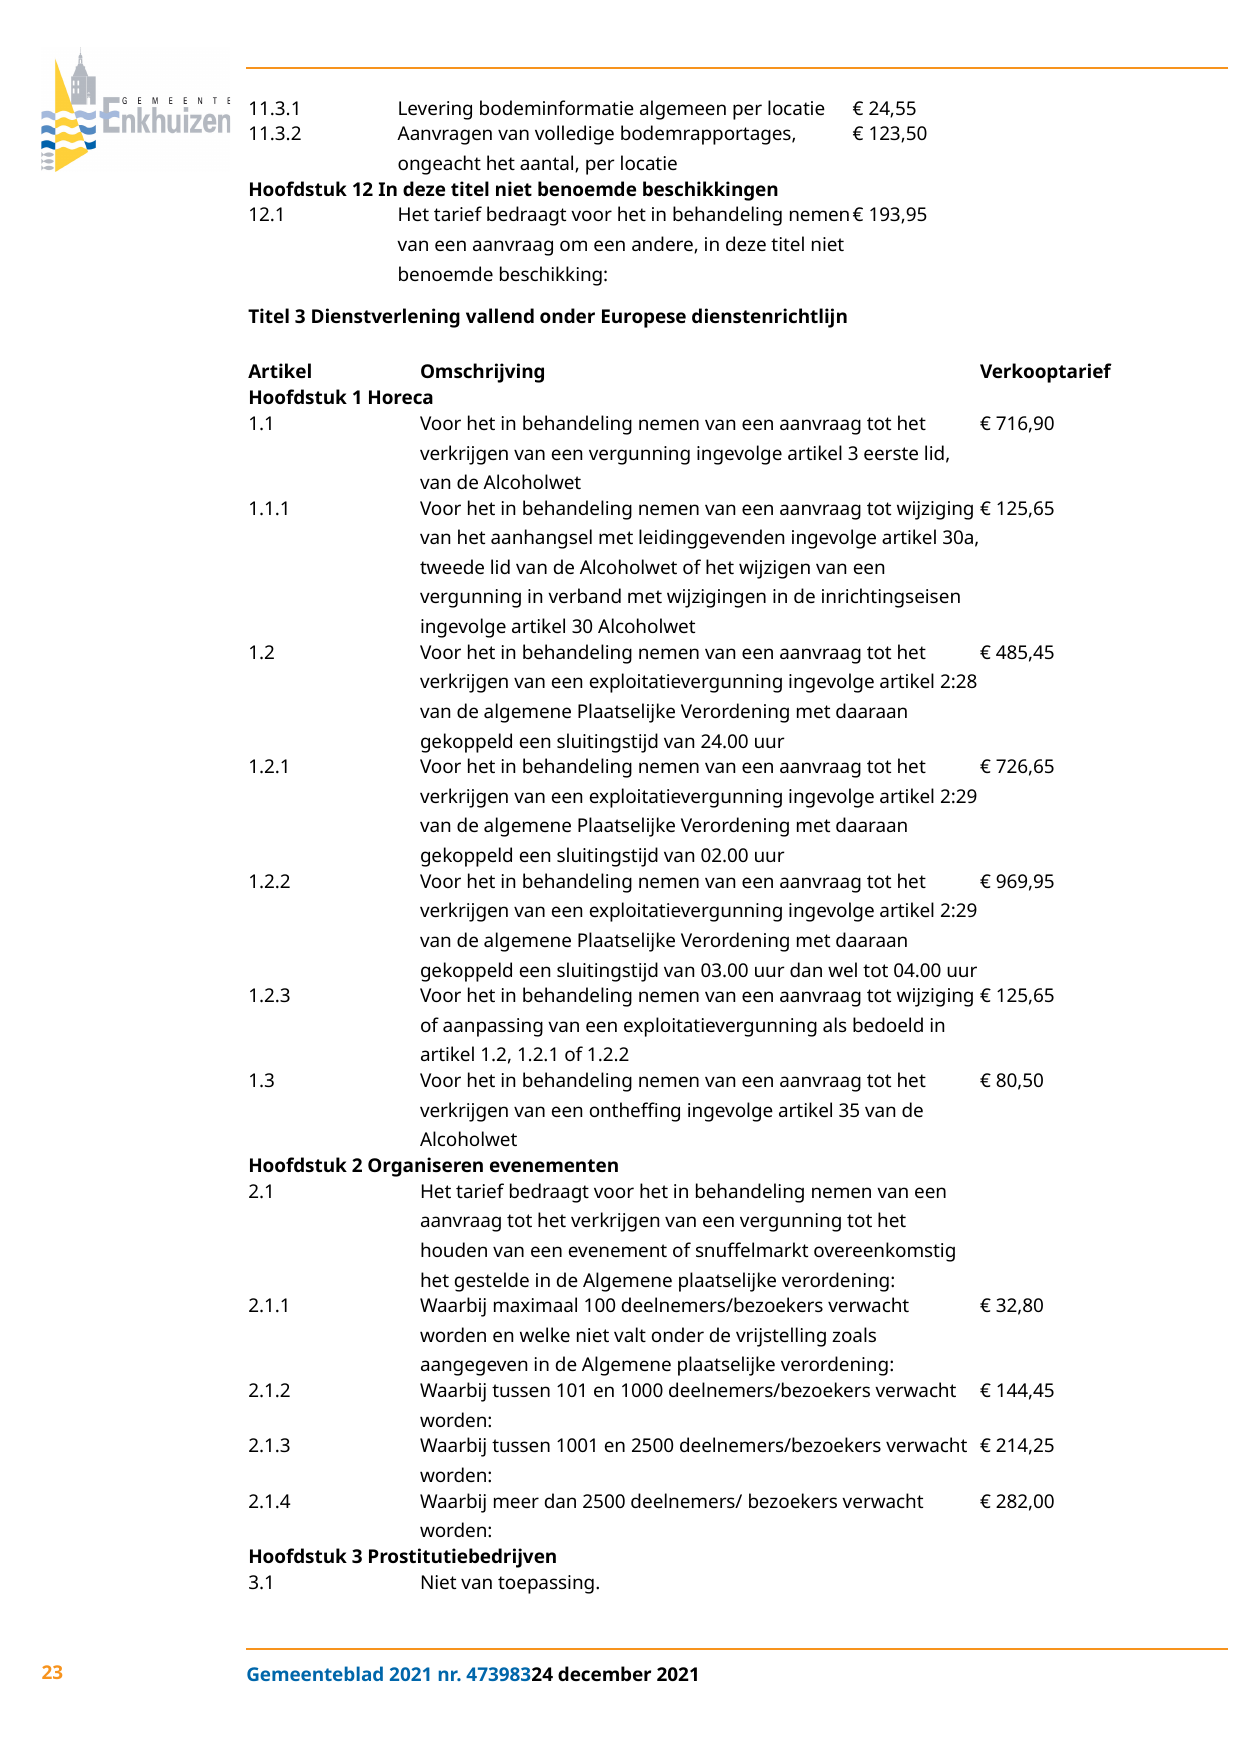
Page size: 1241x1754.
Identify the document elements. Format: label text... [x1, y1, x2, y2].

table_cell Hoofdstuk 12 In deze titel niet benoemde beschikkingen [248, 176, 1152, 202]
table_cell 3.1 [248, 1569, 420, 1595]
table_cell € 193,95 [853, 202, 1002, 286]
table_cell 1.3 [248, 1068, 420, 1152]
table_cell € 716,90 [980, 410, 1152, 495]
table_cell [980, 1178, 1152, 1292]
table_cell Hoofdstuk 3 Prostitutiebedrijven [248, 1543, 1152, 1569]
table_cell Het tarief bedraagt voor het in behandeling nemen van een aanvraag om een andere, in deze titel niet benoemde beschikking: [398, 202, 852, 286]
table_cell € 80,50 [980, 1068, 1152, 1152]
table_cell Voor het in behandeling nemen van een aanvraag tot het verkrijgen van een ontheffing ingevolge artikel 35 van de Alcoholwet [420, 1068, 980, 1152]
table_cell Hoofdstuk 1 Horeca [248, 384, 1152, 410]
table_cell € 726,65 [980, 754, 1152, 868]
table_cell € 969,95 [980, 868, 1152, 982]
table_cell Voor het in behandeling nemen van een aanvraag tot het verkrijgen van een exploitatievergunning ingevolge artikel 2:29 van de algemene Plaatselijke Verordening met daaraan gekoppeld een sluitingstijd van 03.00 uur dan wel tot 04.00 uur [420, 868, 980, 982]
table_cell € 123,50 [853, 121, 1002, 176]
table_cell 11.3.2 [248, 121, 397, 176]
picture [41, 47, 231, 172]
table_cell Waarbij meer dan 2500 deelnemers/ bezoekers verwacht worden: [420, 1488, 980, 1543]
table_cell Niet van toepassing. [420, 1569, 980, 1595]
text Titel 3 Dienstverlening vallend onder Europese dienstenrichtlijn [248, 303, 1152, 329]
table_cell Levering bodeminformatie algemeen per locatie [398, 95, 852, 121]
table_cell Voor het in behandeling nemen van een aanvraag tot wijziging of aanpassing van een exploitatievergunning als bedoeld in artikel 1.2, 1.2.1 of 1.2.2 [420, 983, 980, 1067]
table_cell € 125,65 [980, 495, 1152, 639]
table_cell € 214,25 [980, 1433, 1152, 1488]
table_cell [1002, 121, 1152, 176]
table_cell Hoofdstuk 2 Organiseren evenementen [248, 1152, 1152, 1178]
table_cell Voor het in behandeling nemen van een aanvraag tot het verkrijgen van een exploitatievergunning ingevolge artikel 2:29 van de algemene Plaatselijke Verordening met daaraan gekoppeld een sluitingstijd van 02.00 uur [420, 754, 980, 868]
table_cell Voor het in behandeling nemen van een aanvraag tot wijziging van het aanhangsel met leidinggevenden ingevolge artikel 30a, tweede lid van de Alcoholwet of het wijzigen van een vergunning in verband met wijzigingen in de inrichtingseisen ingevolge artikel 30 Alcoholwet [420, 495, 980, 639]
table_cell 2.1.3 [248, 1433, 420, 1488]
table_cell Waarbij maximaal 100 deelnemers/bezoekers verwacht worden en welke niet valt onder de vrijstelling zoals aangegeven in de Algemene plaatselijke verordening: [420, 1293, 980, 1377]
table_cell 1.2 [248, 639, 420, 753]
table_cell € 485,45 [980, 639, 1152, 753]
table_cell 2.1.2 [248, 1378, 420, 1433]
table_header Artikel [248, 359, 420, 384]
table_cell € 125,65 [980, 983, 1152, 1067]
table_cell Voor het in behandeling nemen van een aanvraag tot het verkrijgen van een vergunning ingevolge artikel 3 eerste lid, van de Alcoholwet [420, 410, 980, 495]
table_cell 12.1 [248, 202, 397, 286]
table_cell € 24,55 [853, 95, 1002, 121]
table_cell 11.3.1 [248, 95, 397, 121]
table_cell € 282,00 [980, 1488, 1152, 1543]
table_cell 1.1 [248, 410, 420, 495]
table_cell Voor het in behandeling nemen van een aanvraag tot het verkrijgen van een exploitatievergunning ingevolge artikel 2:28 van de algemene Plaatselijke Verordening met daaraan gekoppeld een sluitingstijd van 24.00 uur [420, 639, 980, 753]
table_cell [1002, 202, 1152, 286]
table_cell Het tarief bedraagt voor het in behandeling nemen van een aanvraag tot het verkrijgen van een vergunning tot het houden van een evenement of snuffelmarkt overeenkomstig het gestelde in de Algemene plaatselijke verordening: [420, 1178, 980, 1292]
table_cell Waarbij tussen 1001 en 2500 deelnemers/bezoekers verwacht worden: [420, 1433, 980, 1488]
table_cell € 144,45 [980, 1378, 1152, 1433]
table_cell 1.1.1 [248, 495, 420, 639]
table_cell [1002, 95, 1152, 121]
table_cell 1.2.2 [248, 868, 420, 982]
table_header Omschrijving [420, 359, 980, 384]
table_cell € 32,80 [980, 1293, 1152, 1377]
table_cell [980, 1569, 1152, 1595]
table_cell 2.1 [248, 1178, 420, 1292]
table_cell 1.2.3 [248, 983, 420, 1067]
table_cell Aanvragen van volledige bodemrapportages, ongeacht het aantal, per locatie [398, 121, 852, 176]
table_cell 2.1.4 [248, 1488, 420, 1543]
table_header Verkooptarief [980, 359, 1152, 384]
table_cell Waarbij tussen 101 en 1000 deelnemers/bezoekers verwacht worden: [420, 1378, 980, 1433]
table_cell 2.1.1 [248, 1293, 420, 1377]
table_cell 1.2.1 [248, 754, 420, 868]
